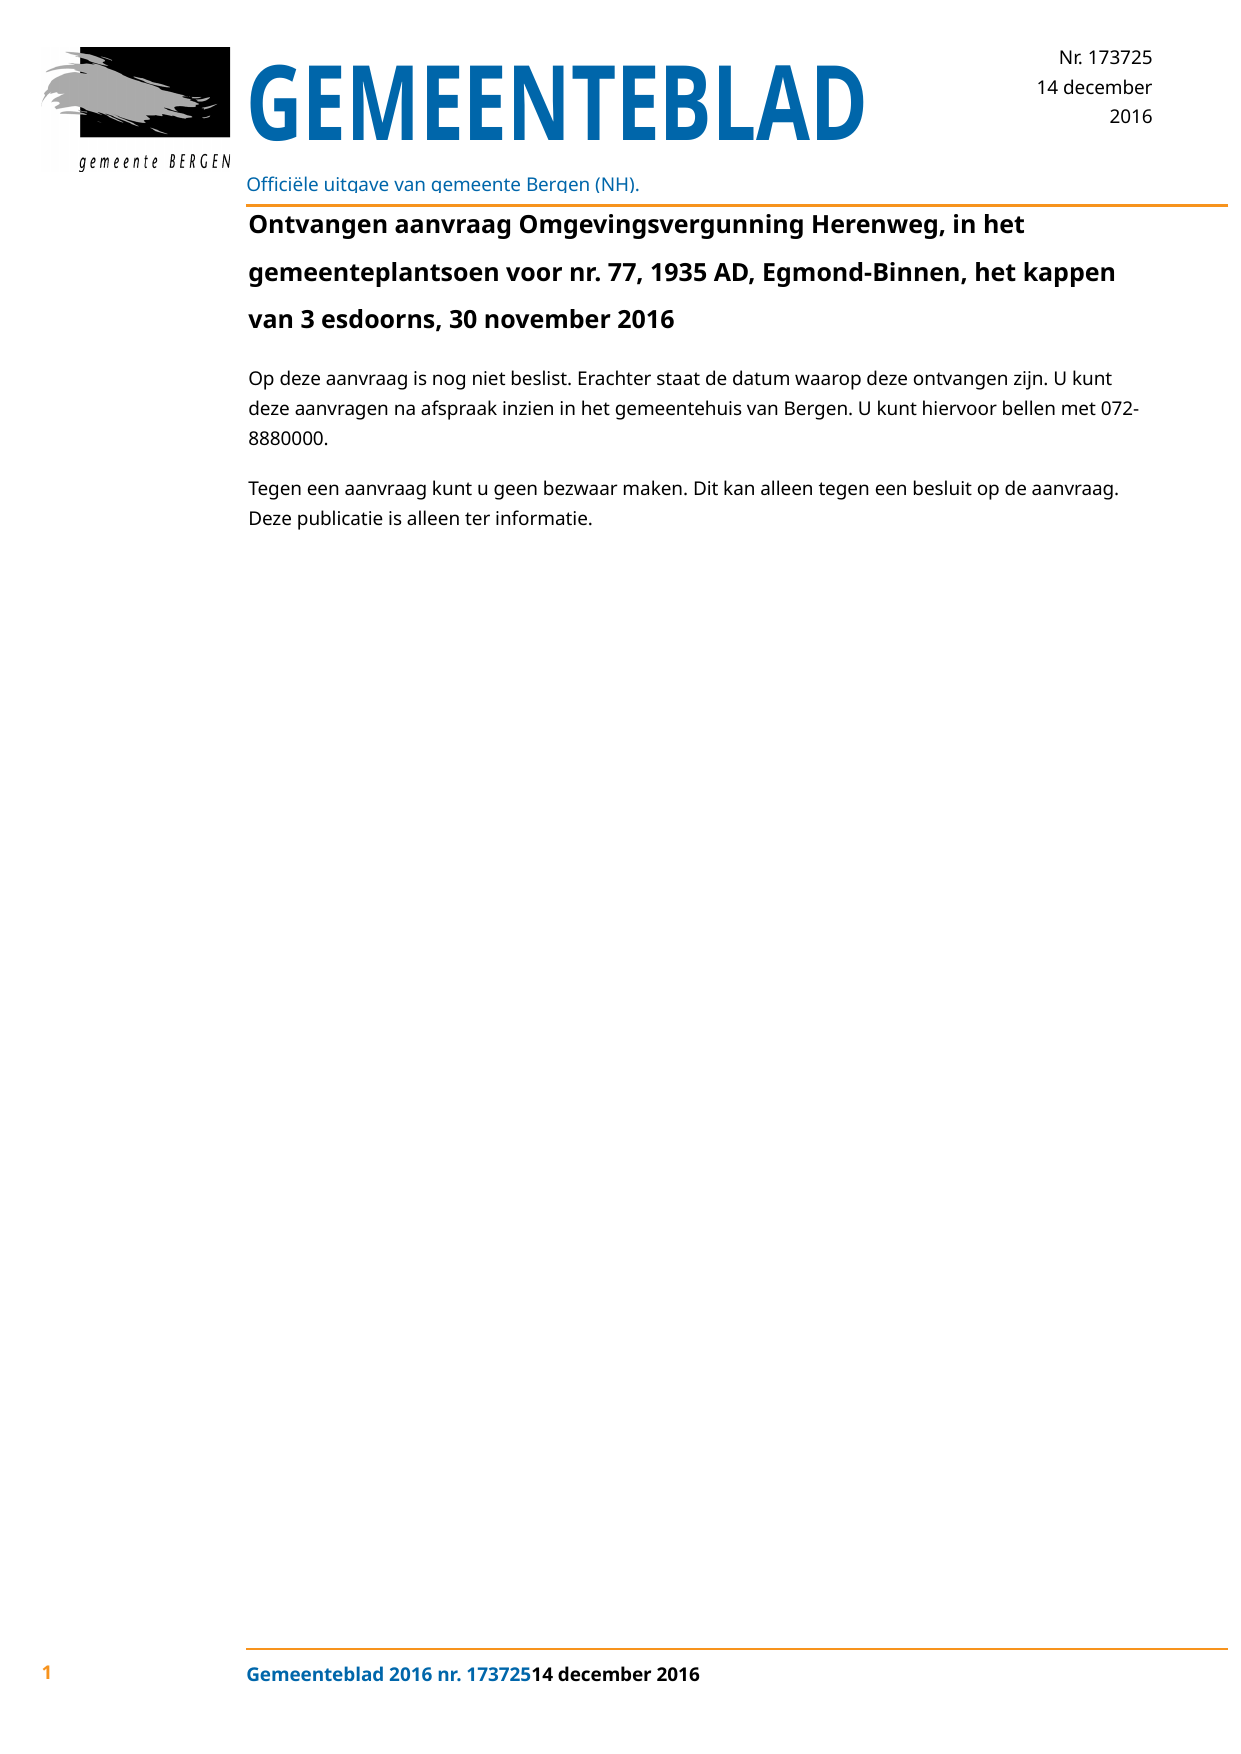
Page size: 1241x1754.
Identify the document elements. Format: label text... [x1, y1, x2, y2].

picture [41, 47, 231, 172]
text Tegen een aanvraag kunt u geen bezwaar maken. Dit kan alleen tegen een besluit op de aanvraag. Deze publicatie is alleen ter informatie. [248, 475, 1152, 530]
text Op deze aanvraag is nog niet beslist. Erachter staat de datum waarop deze ontvangen zijn. U kunt deze aanvragen na afspraak inzien in het gemeentehuis van Bergen. U kunt hiervoor bellen met 072-8880000. [248, 366, 1152, 450]
text Ontvangen aanvraag Omgevingsvergunning Herenweg, in het gemeenteplantsoen voor nr. 77, 1935 AD, Egmond-Binnen, het kappen van 3 esdoorns, 30 november 2016 [248, 207, 1152, 336]
